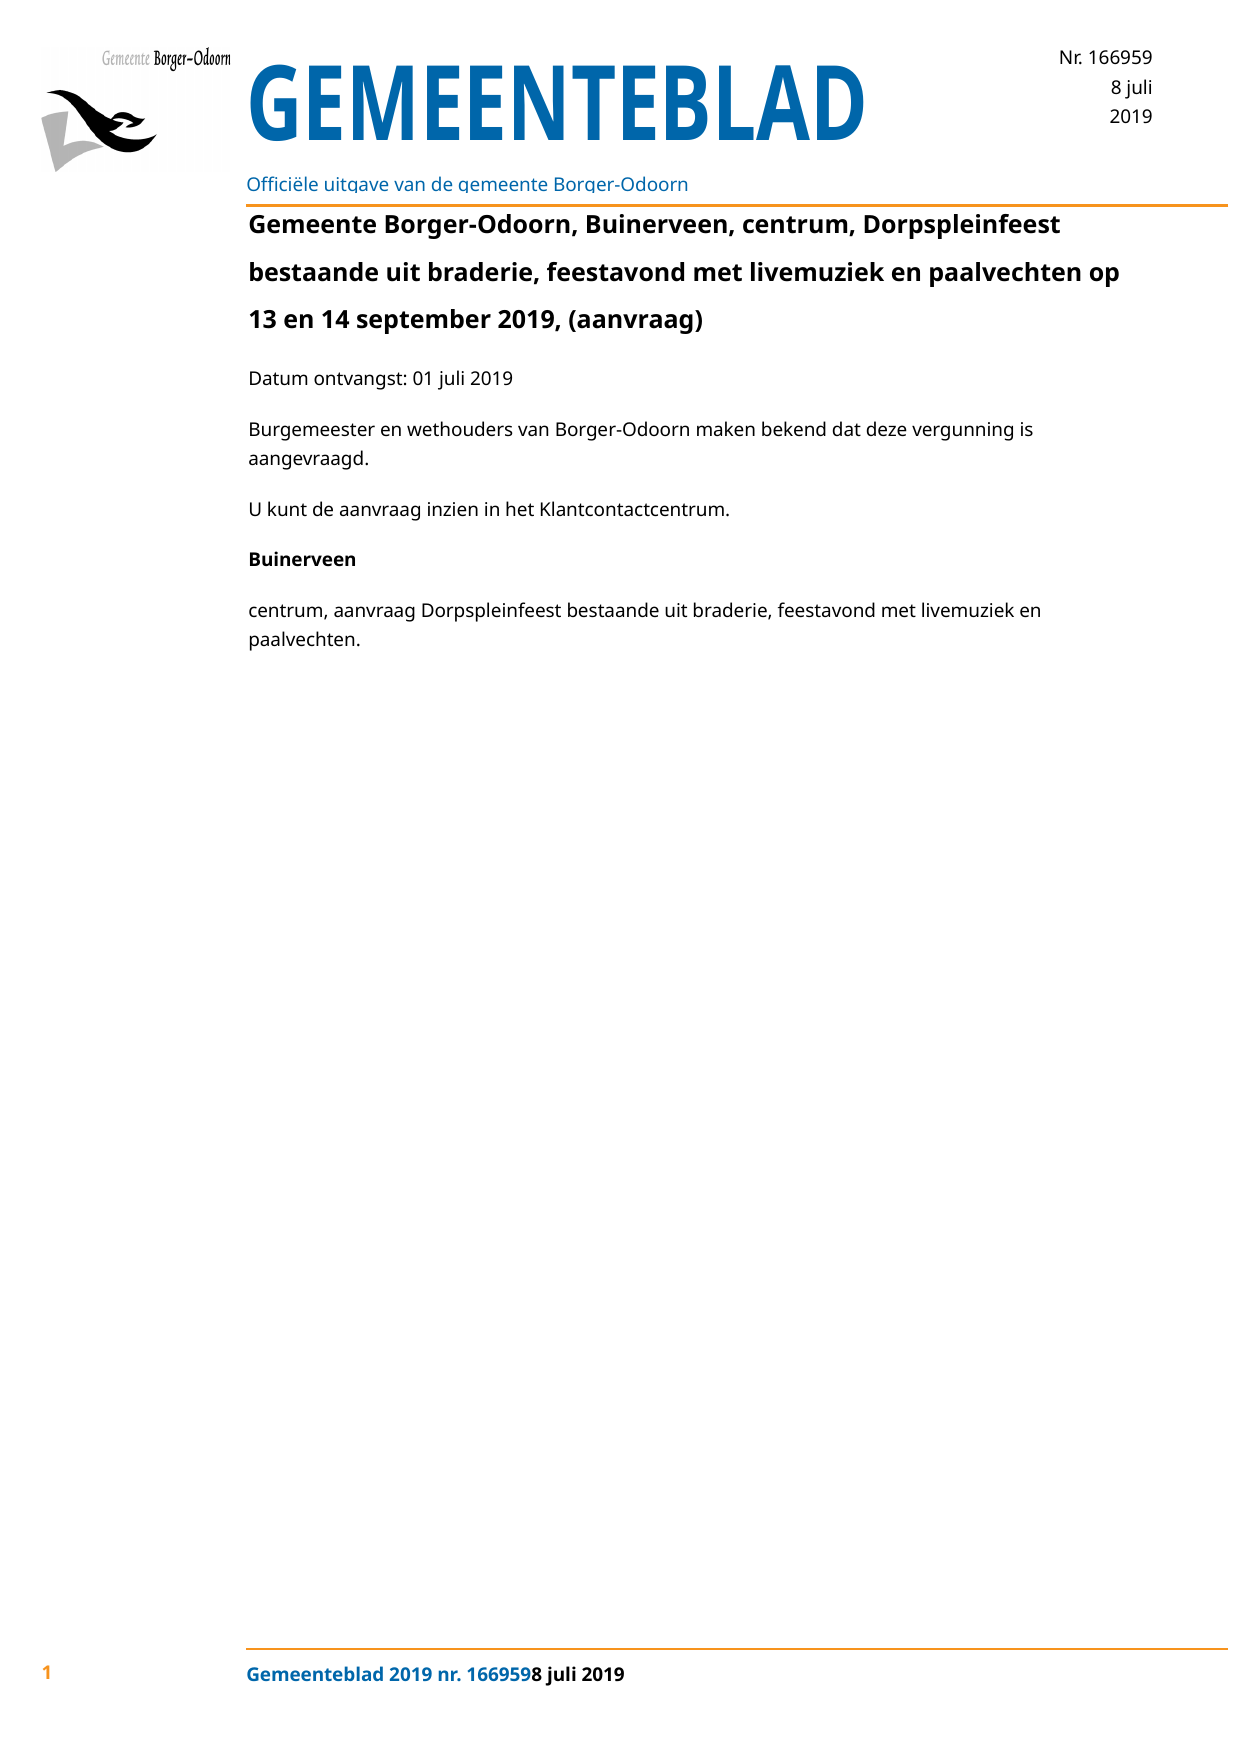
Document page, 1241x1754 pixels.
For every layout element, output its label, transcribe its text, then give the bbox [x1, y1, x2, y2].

text Burgemeester en wethouders van Borger-Odoorn maken bekend dat deze vergunning is aangevraagd. [248, 416, 1152, 471]
text Buinerveen [248, 546, 1152, 572]
text Datum ontvangst: 01 juli 2019 [248, 366, 1152, 391]
text centrum, aanvraag Dorpspleinfeest bestaande uit braderie, feestavond met livemuziek en paalvechten. [248, 597, 1152, 652]
text Gemeente Borger-Odoorn, Buinerveen, centrum, Dorpspleinfeest bestaande uit braderie, feestavond met livemuziek en paalvechten op 13 en 14 september 2019, (aanvraag) [248, 207, 1152, 336]
picture [41, 47, 231, 172]
text U kunt de aanvraag inzien in het Klantcontactcentrum. [248, 496, 1152, 522]
